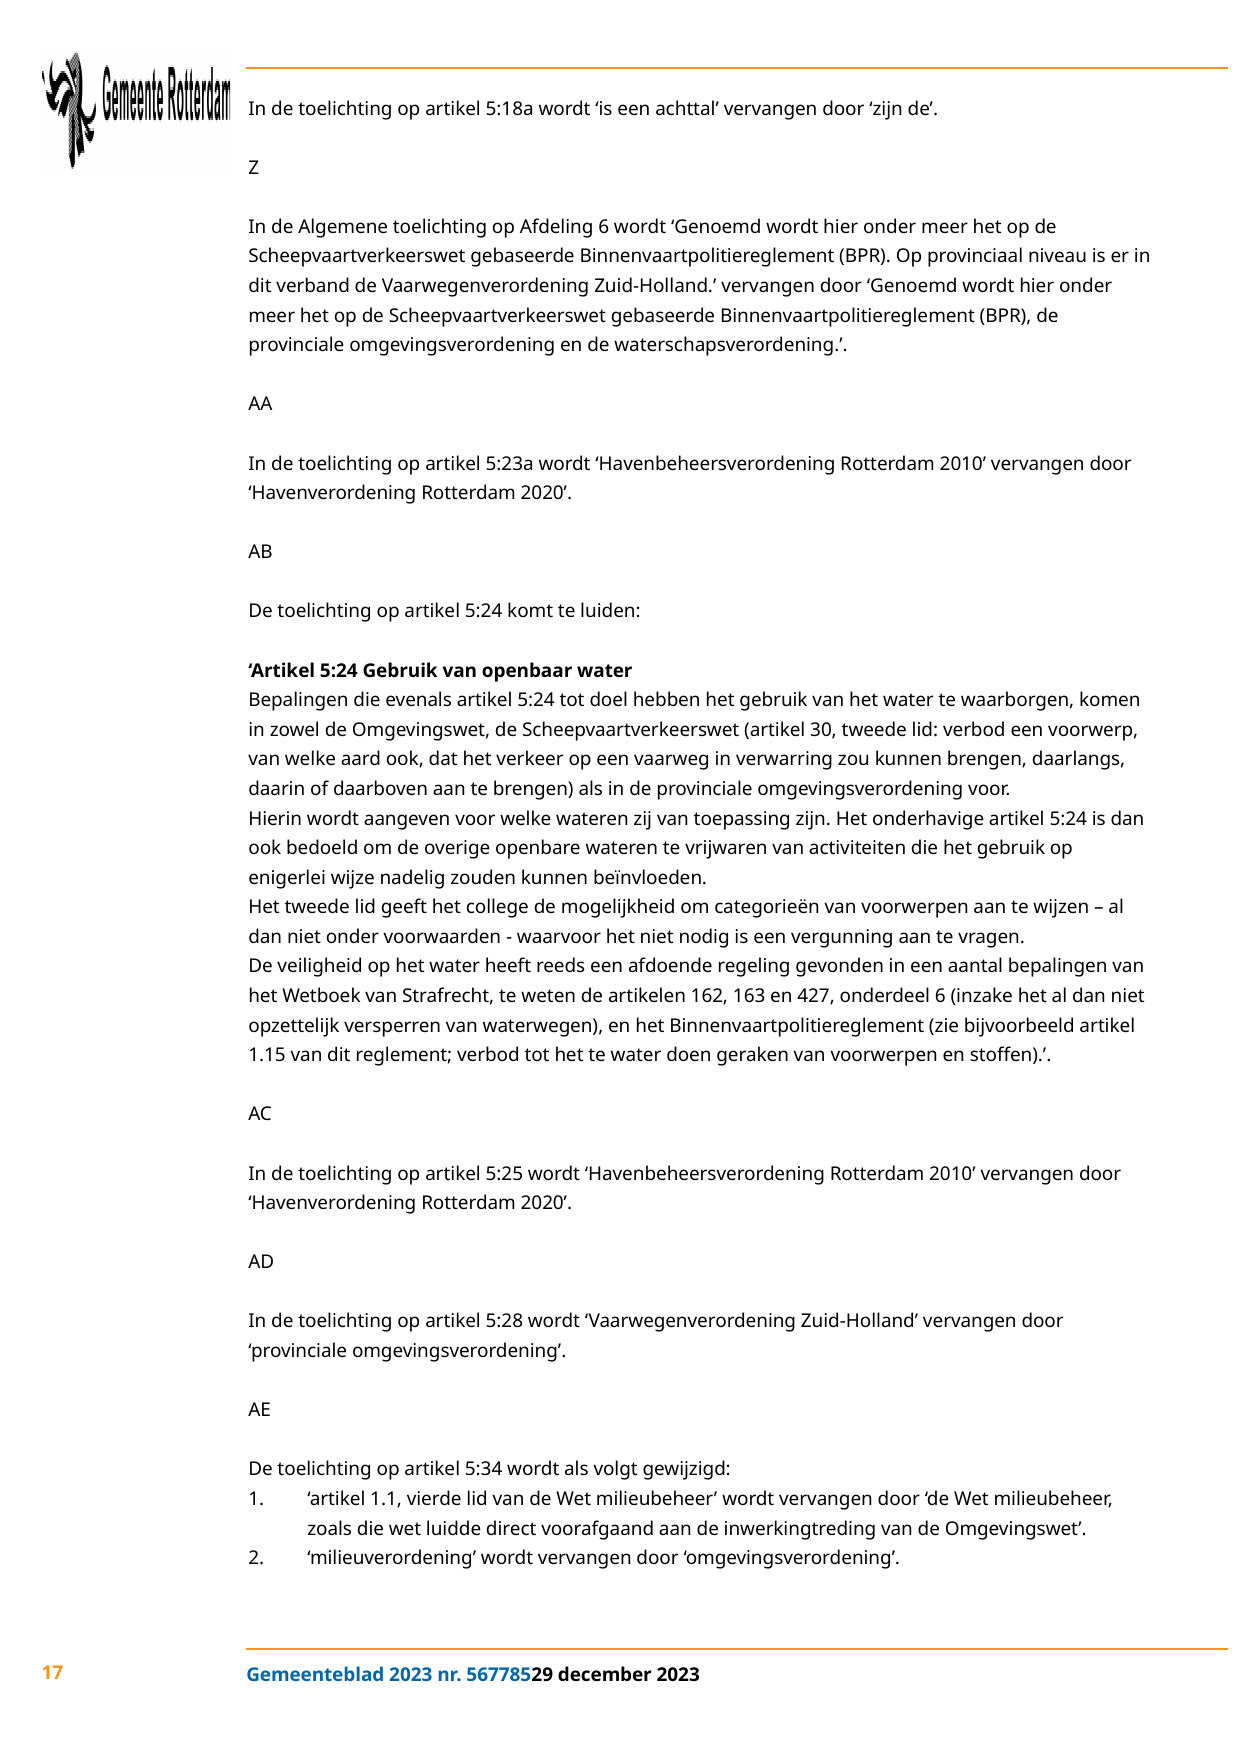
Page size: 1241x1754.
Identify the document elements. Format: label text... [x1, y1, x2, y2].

text In de Algemene toelichting op Afdeling 6 wordt ‘Genoemd wordt hier onder meer het op de Scheepvaartverkeerswet gebaseerde Binnenvaartpolitiereglement (BPR). Op provinciaal niveau is er in dit verband de Vaarwegenverordening Zuid-Holland.’ vervangen door ‘Genoemd wordt hier onder meer het op de Scheepvaartverkeerswet gebaseerde Binnenvaartpolitiereglement (BPR), de provinciale omgevingsverordening en de waterschapsverordening.’. [248, 213, 1152, 357]
text AD [248, 1248, 1152, 1274]
list ‘artikel 1.1, vierde lid van de Wet milieubeheer’ wordt vervangen door ‘de Wet milieubeheer, zoals die wet luidde direct voorafgaand aan de inwerkingtreding van de Omgevingswet’. [248, 1485, 1152, 1541]
text ‘Artikel 5:24 Gebruik van openbaar water [248, 657, 1152, 683]
text In de toelichting op artikel 5:23a wordt ‘Havenbeheersverordening Rotterdam 2010’ vervangen door ‘Havenverordening Rotterdam 2020’. [248, 450, 1152, 505]
list ‘milieuverordening’ wordt vervangen door ‘omgevingsverordening’. [248, 1544, 1152, 1570]
text Bepalingen die evenals artikel 5:24 tot doel hebben het gebruik van het water te waarborgen, komen in zowel de Omgevingswet, de Scheepvaartverkeerswet (artikel 30, tweede lid: verbod een voorwerp, van welke aard ook, dat het verkeer op een vaarweg in verwarring zou kunnen brengen, daarlangs, daarin of daarboven aan te brengen) als in de provinciale omgevingsverordening voor. [248, 686, 1152, 801]
text Z [248, 154, 1152, 180]
text Het tweede lid geeft het college de mogelijkheid om categorieën van voorwerpen aan te wijzen – al dan niet onder voorwaarden - waarvoor het niet nodig is een vergunning aan te vragen. [248, 893, 1152, 949]
text In de toelichting op artikel 5:25 wordt ‘Havenbeheersverordening Rotterdam 2010’ vervangen door ‘Havenverordening Rotterdam 2020’. [248, 1160, 1152, 1215]
text In de toelichting op artikel 5:18a wordt ‘is een achttal’ vervangen door ‘zijn de’. [248, 95, 1152, 121]
picture [41, 47, 231, 172]
text AB [248, 538, 1152, 564]
text AE [248, 1396, 1152, 1422]
text De toelichting op artikel 5:34 wordt als volgt gewijzigd: [248, 1456, 1152, 1481]
text De toelichting op artikel 5:24 komt te luiden: [248, 598, 1152, 623]
text In de toelichting op artikel 5:28 wordt ‘Vaarwegenverordening Zuid-Holland’ vervangen door ‘provinciale omgevingsverordening’. [248, 1308, 1152, 1363]
text De veiligheid op het water heeft reeds een afdoende regeling gevonden in een aantal bepalingen van het Wetboek van Strafrecht, te weten de artikelen 162, 163 en 427, onderdeel 6 (inzake het al dan niet opzettelijk versperren van waterwegen), en het Binnenvaartpolitiereglement (zie bijvoorbeeld artikel 1.15 van dit reglement; verbod tot het te water doen geraken van voorwerpen en stoffen).’. [248, 953, 1152, 1067]
text AC [248, 1101, 1152, 1126]
text Hierin wordt aangeven voor welke wateren zij van toepassing zijn. Het onderhavige artikel 5:24 is dan ook bedoeld om de overige openbare wateren te vrijwaren van activiteiten die het gebruik op enigerlei wijze nadelig zouden kunnen beïnvloeden. [248, 805, 1152, 890]
text AA [248, 391, 1152, 416]
